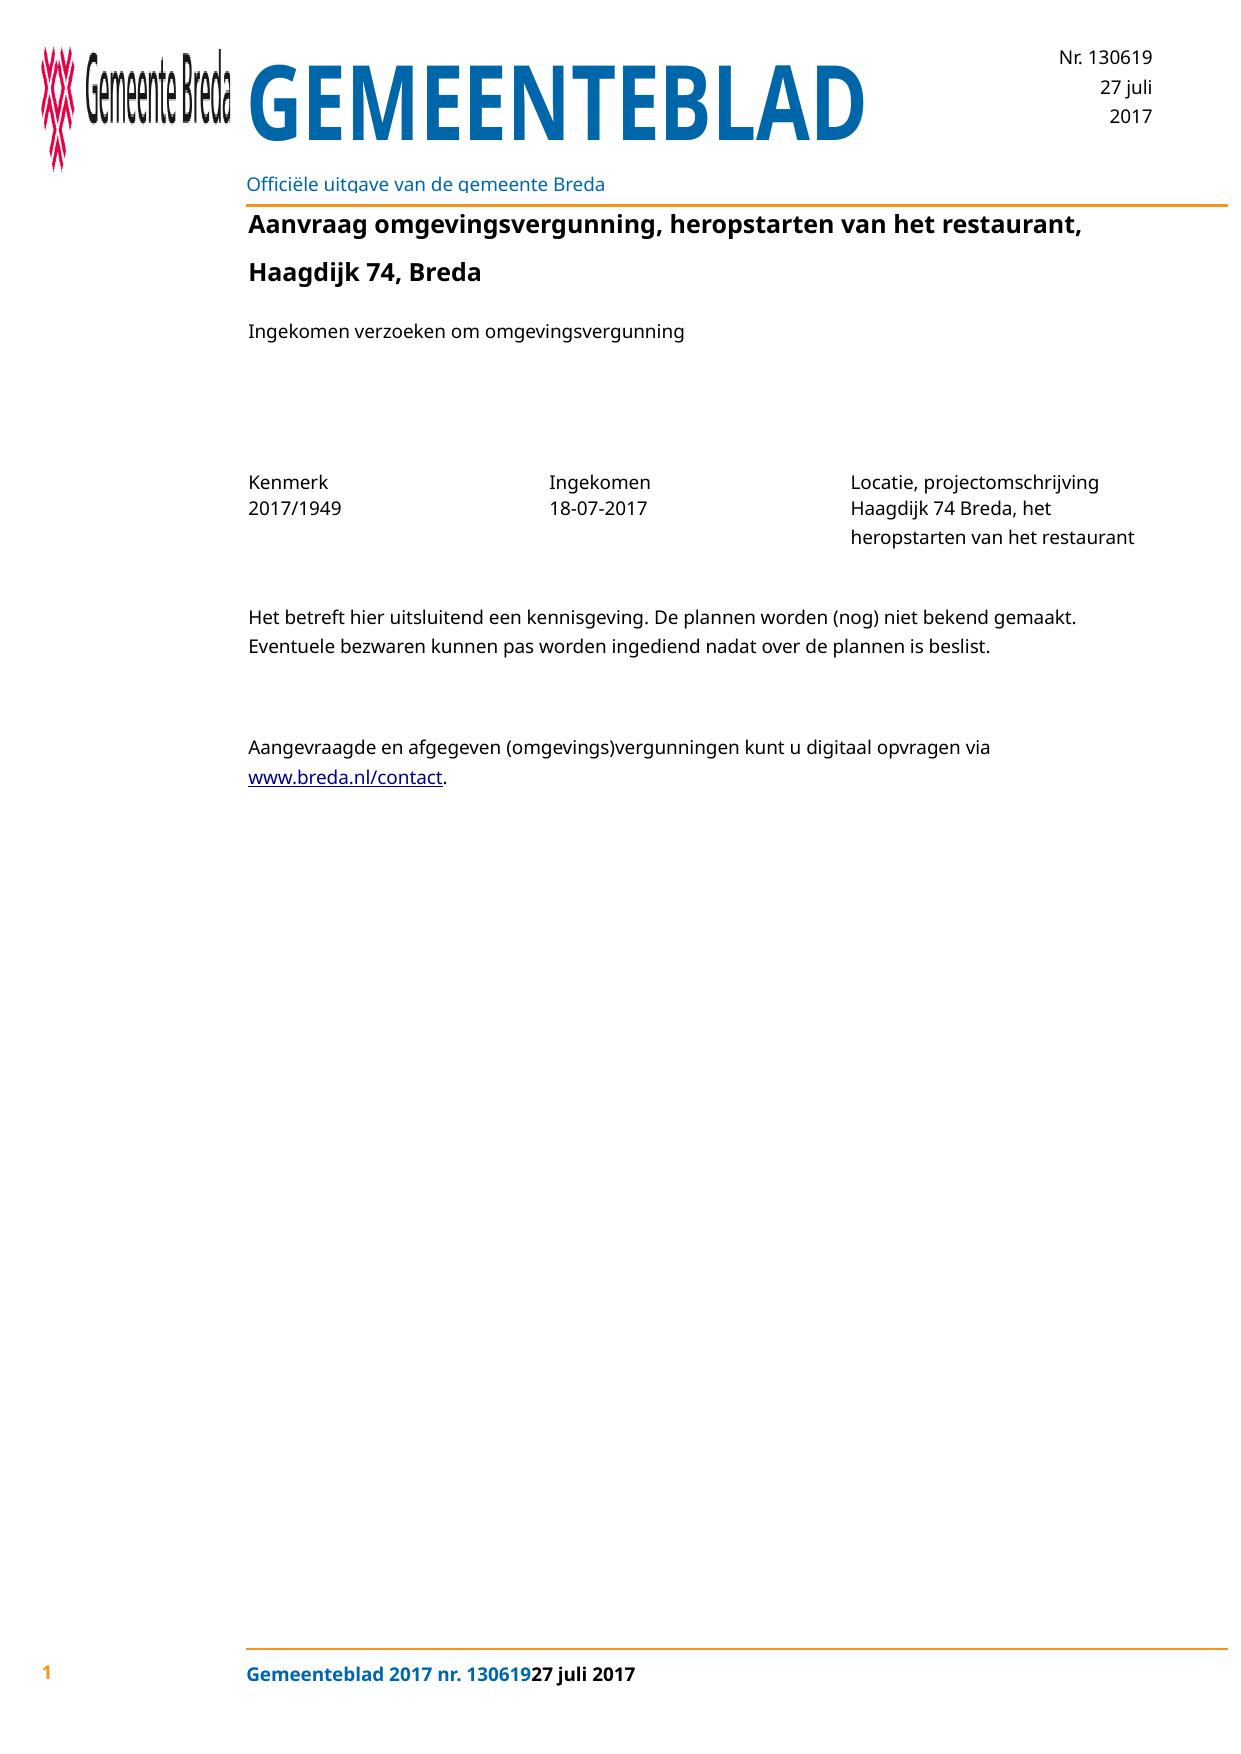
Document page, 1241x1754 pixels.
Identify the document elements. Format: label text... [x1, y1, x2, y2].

table_cell 18-07-2017 [549, 495, 850, 550]
table_header Ingekomen [549, 469, 850, 495]
text Aanvraag omgevingsvergunning, heropstarten van het restaurant, Haagdijk 74, Breda [248, 207, 1152, 288]
text Aangevraagde en afgegeven (omgevings)vergunningen kunt u digitaal opvragen via www.breda.nl/contact. [248, 734, 1152, 790]
text Ingekomen verzoeken om omgevingsvergunning [248, 318, 1152, 344]
table_cell Haagdijk 74 Breda, het heropstarten van het restaurant [850, 495, 1152, 550]
table_header Locatie, projectomschrijving [850, 469, 1152, 495]
table_cell 2017/1949 [248, 495, 549, 550]
table_header Kenmerk [248, 469, 549, 495]
text Het betreft hier uitsluitend een kennisgeving. De plannen worden (nog) niet bekend gemaakt. Eventuele bezwaren kunnen pas worden ingediend nadat over de plannen is beslist. [248, 604, 1152, 659]
picture [41, 47, 231, 172]
